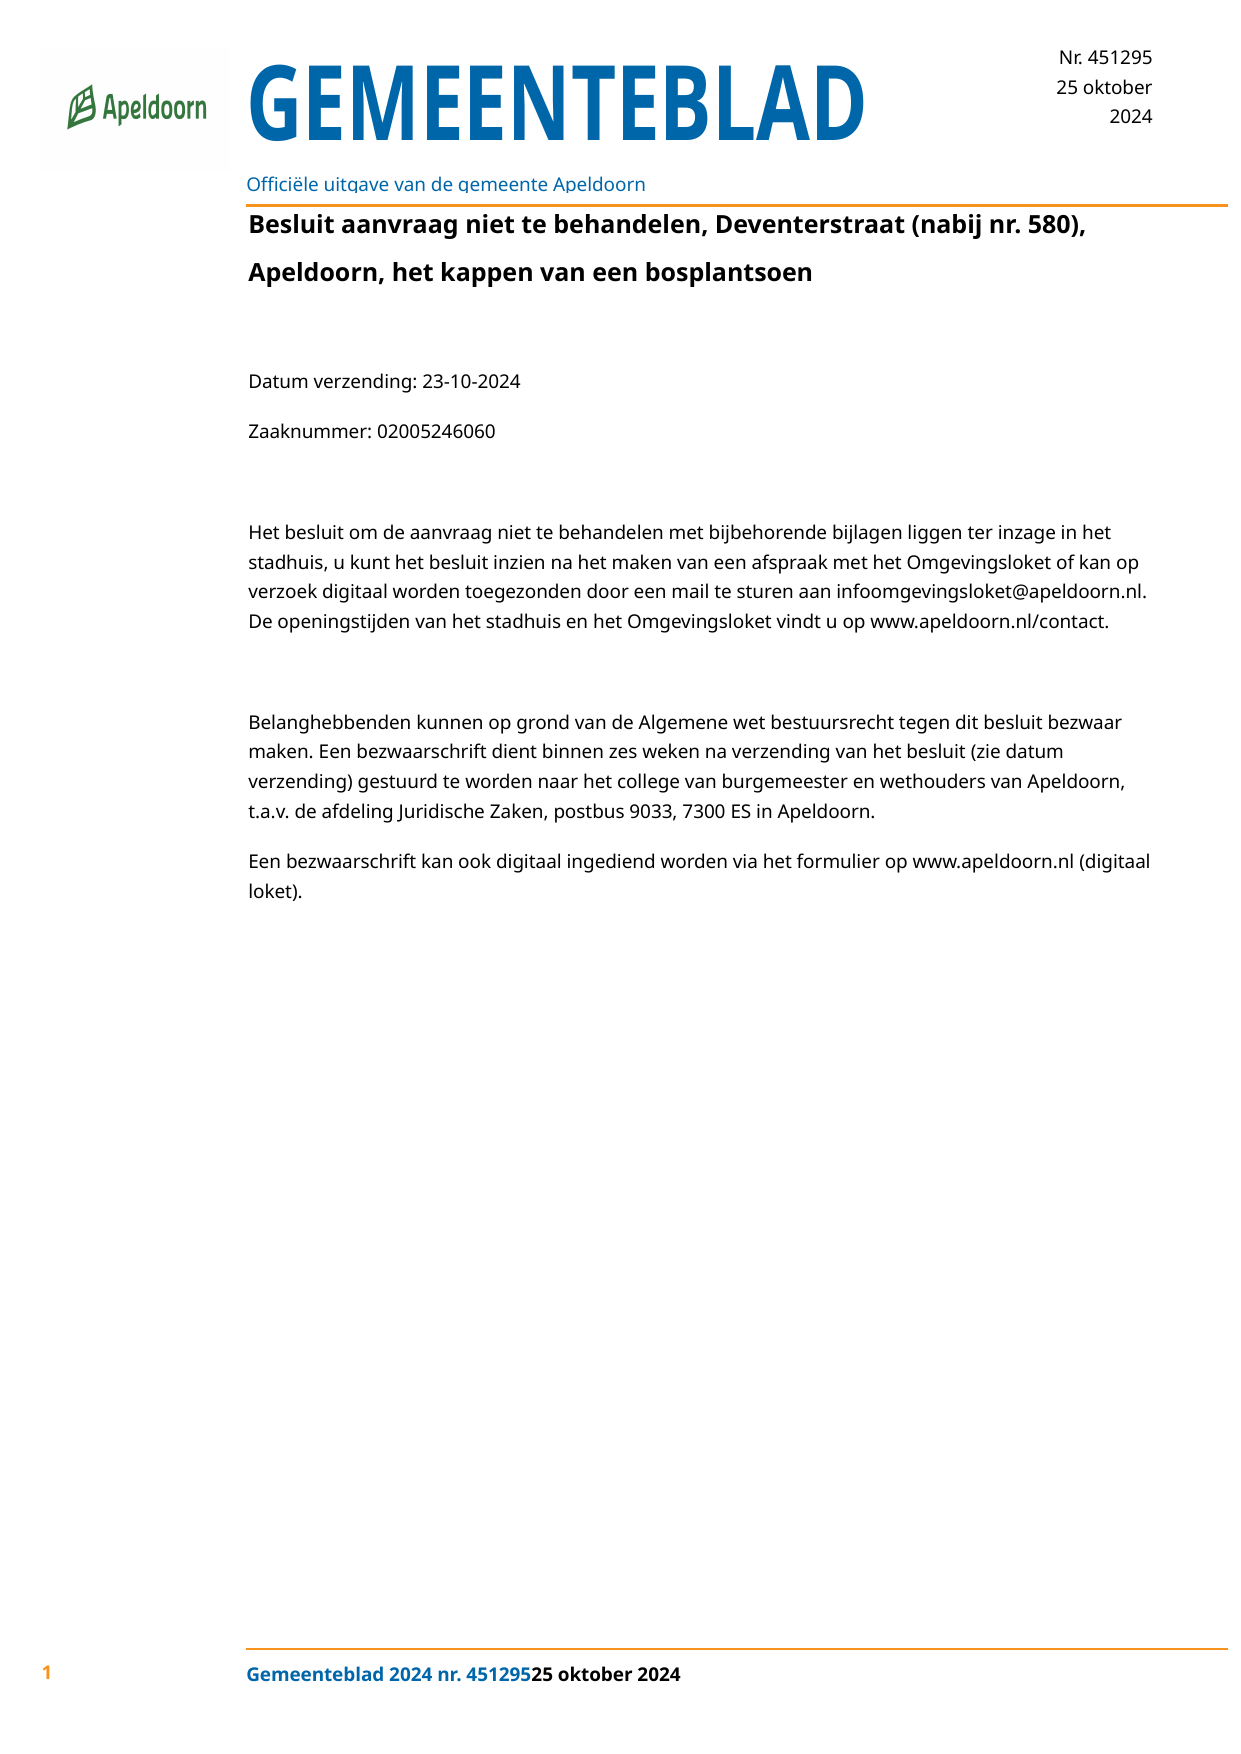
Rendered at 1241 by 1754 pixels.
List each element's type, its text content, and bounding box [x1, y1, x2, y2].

text Een bezwaarschrift kan ook digitaal ingediend worden via het formulier op www.apeldoorn.nl (digitaal loket). [248, 848, 1152, 904]
text Het besluit om de aanvraag niet te behandelen met bijbehorende bijlagen liggen ter inzage in het stadhuis, u kunt het besluit inzien na het maken van een afspraak met het Omgevingsloket of kan op verzoek digitaal worden toegezonden door een mail te sturen aan infoomgevingsloket@apeldoorn.nl. De openingstijden van het stadhuis en het Omgevingsloket vindt u op www.apeldoorn.nl/contact. [248, 519, 1152, 634]
text Zaaknummer: 02005246060 [248, 419, 1152, 444]
text Belanghebbenden kunnen op grond van de Algemene wet bestuursrecht tegen dit besluit bezwaar maken. Een bezwaarschrift dient binnen zes weken na verzending van het besluit (zie datum verzending) gestuurd te worden naar het college van burgemeester en wethouders van Apeldoorn, t.a.v. de afdeling Juridische Zaken, postbus 9033, 7300 ES in Apeldoorn. [248, 709, 1152, 824]
picture [41, 47, 231, 172]
text Besluit aanvraag niet te behandelen, Deventerstraat (nabij nr. 580), Apeldoorn, het kappen van een bosplantsoen [248, 207, 1152, 288]
text Datum verzending: 23-10-2024 [248, 368, 1152, 394]
